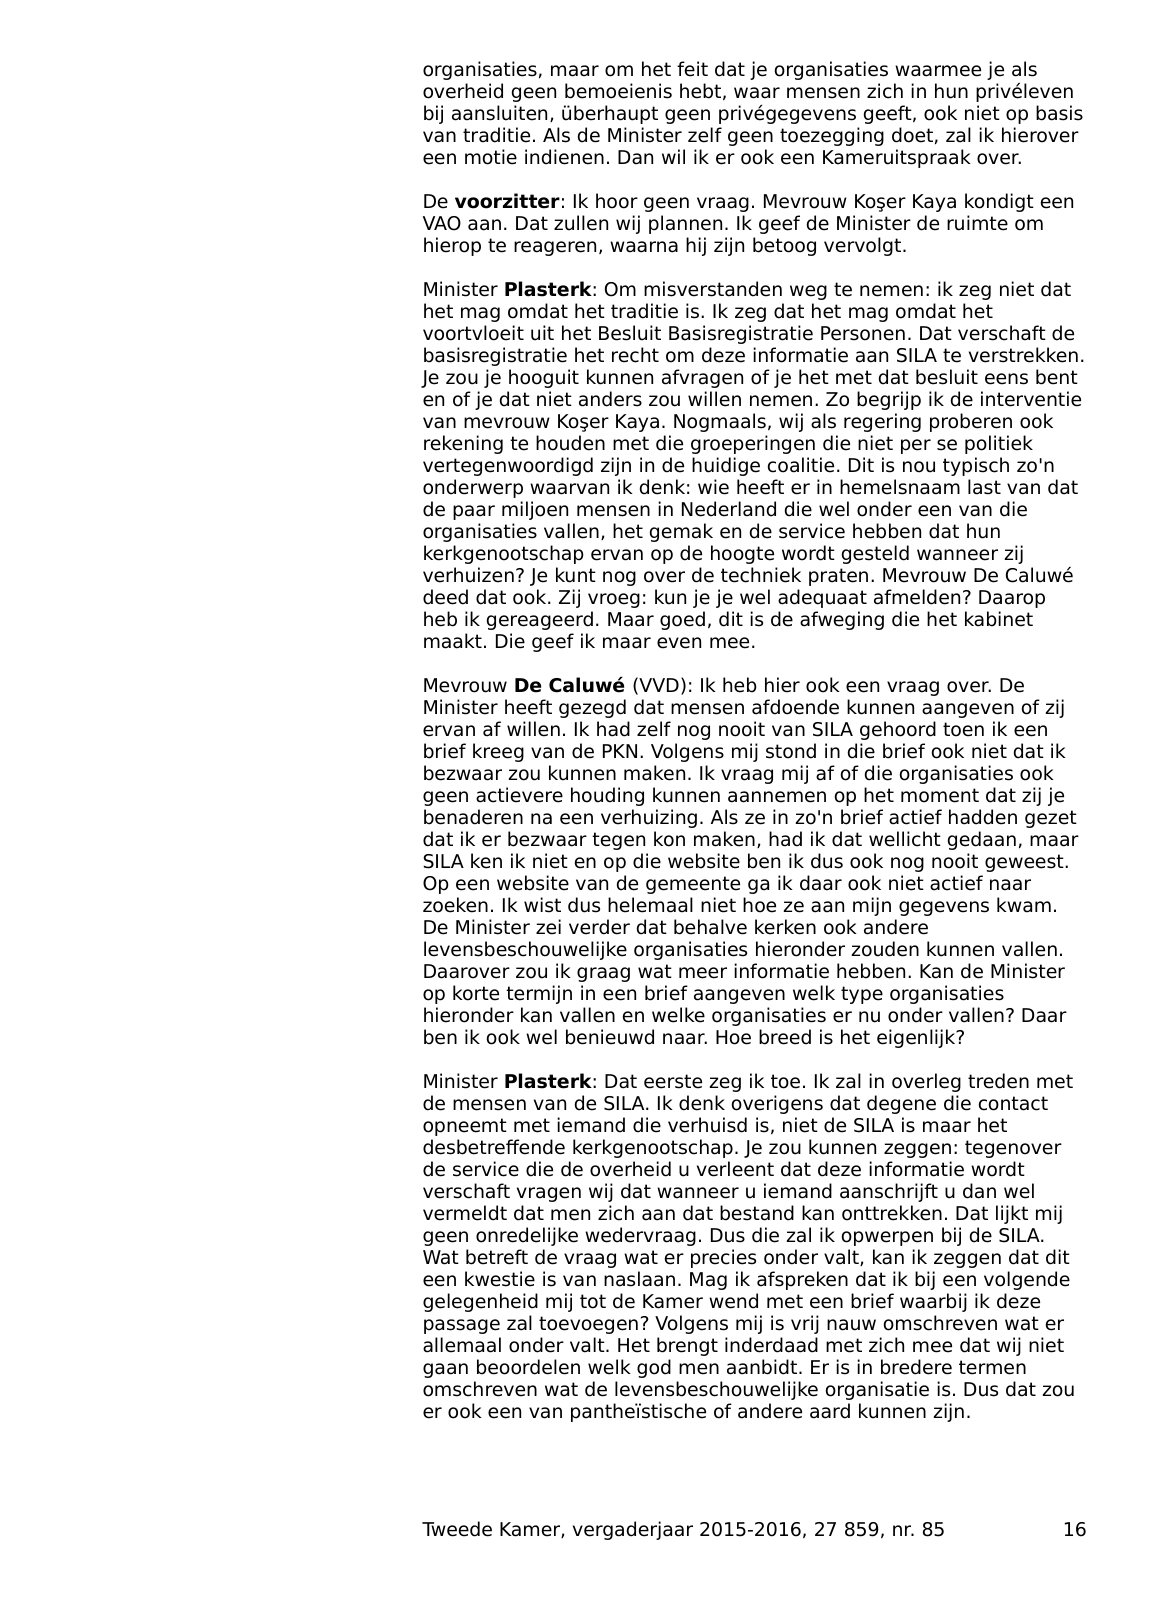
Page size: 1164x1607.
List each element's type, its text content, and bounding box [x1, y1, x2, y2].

text Mevrouw De Caluwé (VVD): Ik heb hier ook een vraag over. De Minister heeft gezegd dat mensen afdoende kunnen aangeven of zij ervan af willen. Ik had zelf nog nooit van SILA gehoord toen ik een brief kreeg van de PKN. Volgens mij stond in die brief ook niet dat ik bezwaar zou kunnen maken. Ik vraag mij af of die organisaties ook geen actievere houding kunnen aannemen op het moment dat zij je benaderen na een verhuizing. Als ze in zo'n brief actief hadden gezet dat ik er bezwaar tegen kon maken, had ik dat wellicht gedaan, maar SILA ken ik niet en op die website ben ik dus ook nog nooit geweest. Op een website van de gemeente ga ik daar ook niet actief naar zoeken. Ik wist dus helemaal niet hoe ze aan mijn gegevens kwam. [422, 675, 1087, 917]
text De voorzitter: Ik hoor geen vraag. Mevrouw Koşer Kaya kondigt een VAO aan. Dat zullen wij plannen. Ik geef de Minister de ruimte om hierop te reageren, waarna hij zijn betoog vervolgt. [422, 191, 1087, 257]
text De Minister zei verder dat behalve kerken ook andere levensbeschouwelijke organisaties hieronder zouden kunnen vallen. Daarover zou ik graag wat meer informatie hebben. Kan de Minister op korte termijn in een brief aangeven welk type organisaties hieronder kan vallen en welke organisaties er nu onder vallen? Daar ben ik ook wel benieuwd naar. Hoe breed is het eigenlijk? [422, 917, 1087, 1049]
text organisaties, maar om het feit dat je organisaties waarmee je als overheid geen bemoeienis hebt, waar mensen zich in hun privéleven bij aansluiten, überhaupt geen privégegevens geeft, ook niet op basis van traditie. Als de Minister zelf geen toezegging doet, zal ik hierover een motie indienen. Dan wil ik er ook een Kameruitspraak over. [422, 59, 1087, 169]
text Wat betreft de vraag wat er precies onder valt, kan ik zeggen dat dit een kwestie is van naslaan. Mag ik afspreken dat ik bij een volgende gelegenheid mij tot de Kamer wend met een brief waarbij ik deze passage zal toevoegen? Volgens mij is vrij nauw omschreven wat er allemaal onder valt. Het brengt inderdaad met zich mee dat wij niet gaan beoordelen welk god men aanbidt. Er is in bredere termen omschreven wat de levensbeschouwelijke organisatie is. Dus dat zou er ook een van pantheïstische of andere aard kunnen zijn. [422, 1247, 1087, 1423]
text Minister Plasterk: Dat eerste zeg ik toe. Ik zal in overleg treden met de mensen van de SILA. Ik denk overigens dat degene die contact opneemt met iemand die verhuisd is, niet de SILA is maar het desbetreffende kerkgenootschap. Je zou kunnen zeggen: tegenover de service die de overheid u verleent dat deze informatie wordt verschaft vragen wij dat wanneer u iemand aanschrijft u dan wel vermeldt dat men zich aan dat bestand kan onttrekken. Dat lijkt mij geen onredelijke wedervraag. Dus die zal ik opwerpen bij de SILA. [422, 1071, 1087, 1247]
text Minister Plasterk: Om misverstanden weg te nemen: ik zeg niet dat het mag omdat het traditie is. Ik zeg dat het mag omdat het voortvloeit uit het Besluit Basisregistratie Personen. Dat verschaft de basisregistratie het recht om deze informatie aan SILA te verstrekken. Je zou je hooguit kunnen afvragen of je het met dat besluit eens bent en of je dat niet anders zou willen nemen. Zo begrijp ik de interventie van mevrouw Koşer Kaya. Nogmaals, wij als regering proberen ook rekening te houden met die groeperingen die niet per se politiek vertegenwoordigd zijn in de huidige coalitie. Dit is nou typisch zo'n onderwerp waarvan ik denk: wie heeft er in hemelsnaam last van dat de paar miljoen mensen in Nederland die wel onder een van die organisaties vallen, het gemak en de service hebben dat hun kerkgenootschap ervan op de hoogte wordt gesteld wanneer zij verhuizen? Je kunt nog over de techniek praten. Mevrouw De Caluwé deed dat ook. Zij vroeg: kun je je wel adequaat afmelden? Daarop heb ik gereageerd. Maar goed, dit is de afweging die het kabinet maakt. Die geef ik maar even mee. [422, 279, 1087, 653]
